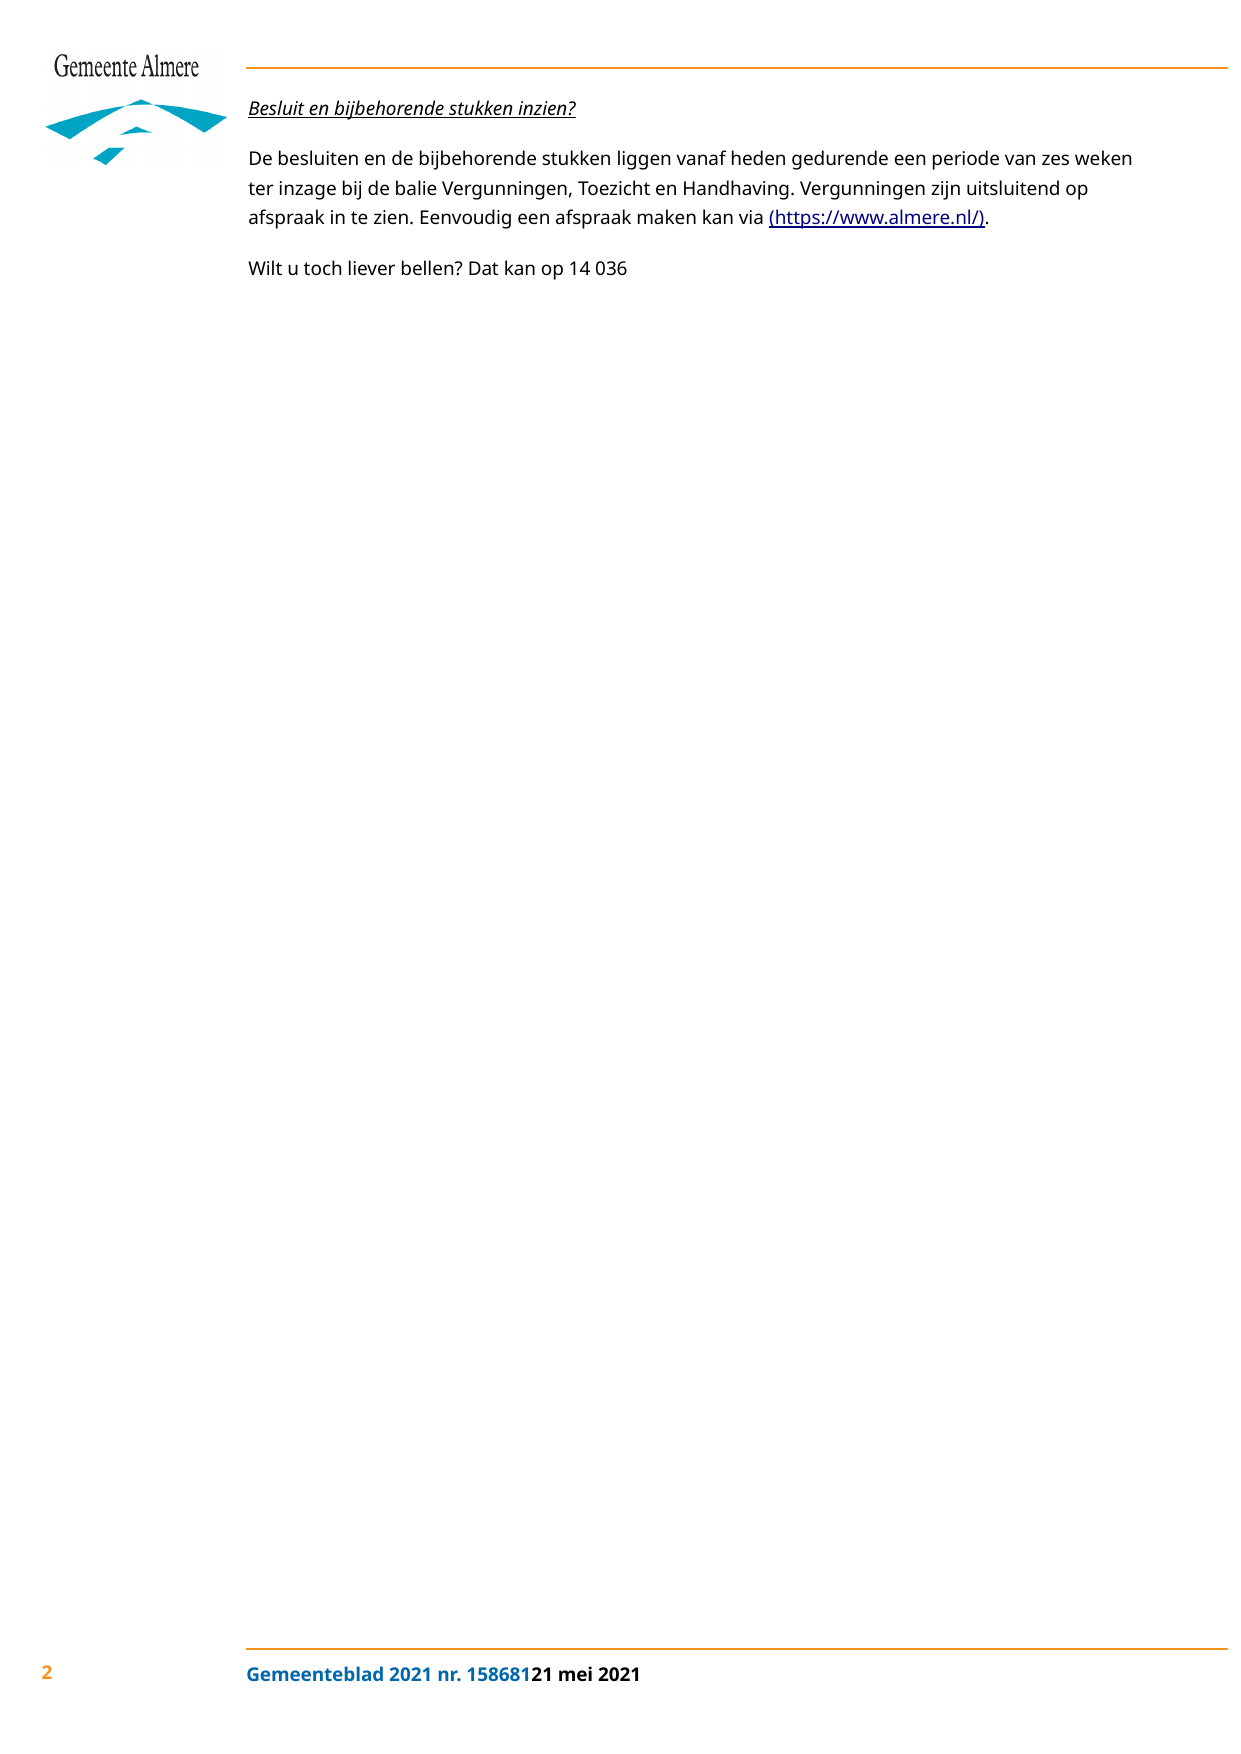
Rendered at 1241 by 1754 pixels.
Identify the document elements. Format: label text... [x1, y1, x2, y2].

picture [41, 47, 231, 172]
text Besluit en bijbehorende stukken inzien? [248, 95, 1152, 121]
text De besluiten en de bijbehorende stukken liggen vanaf heden gedurende een periode van zes weken ter inzage bij de balie Vergunningen, Toezicht en Handhaving. Vergunningen zijn uitsluitend op afspraak in te zien. Eenvoudig een afspraak maken kan via (https://www.almere.nl/). [248, 145, 1152, 230]
text Wilt u toch liever bellen? Dat kan op 14 036 [248, 255, 1152, 281]
